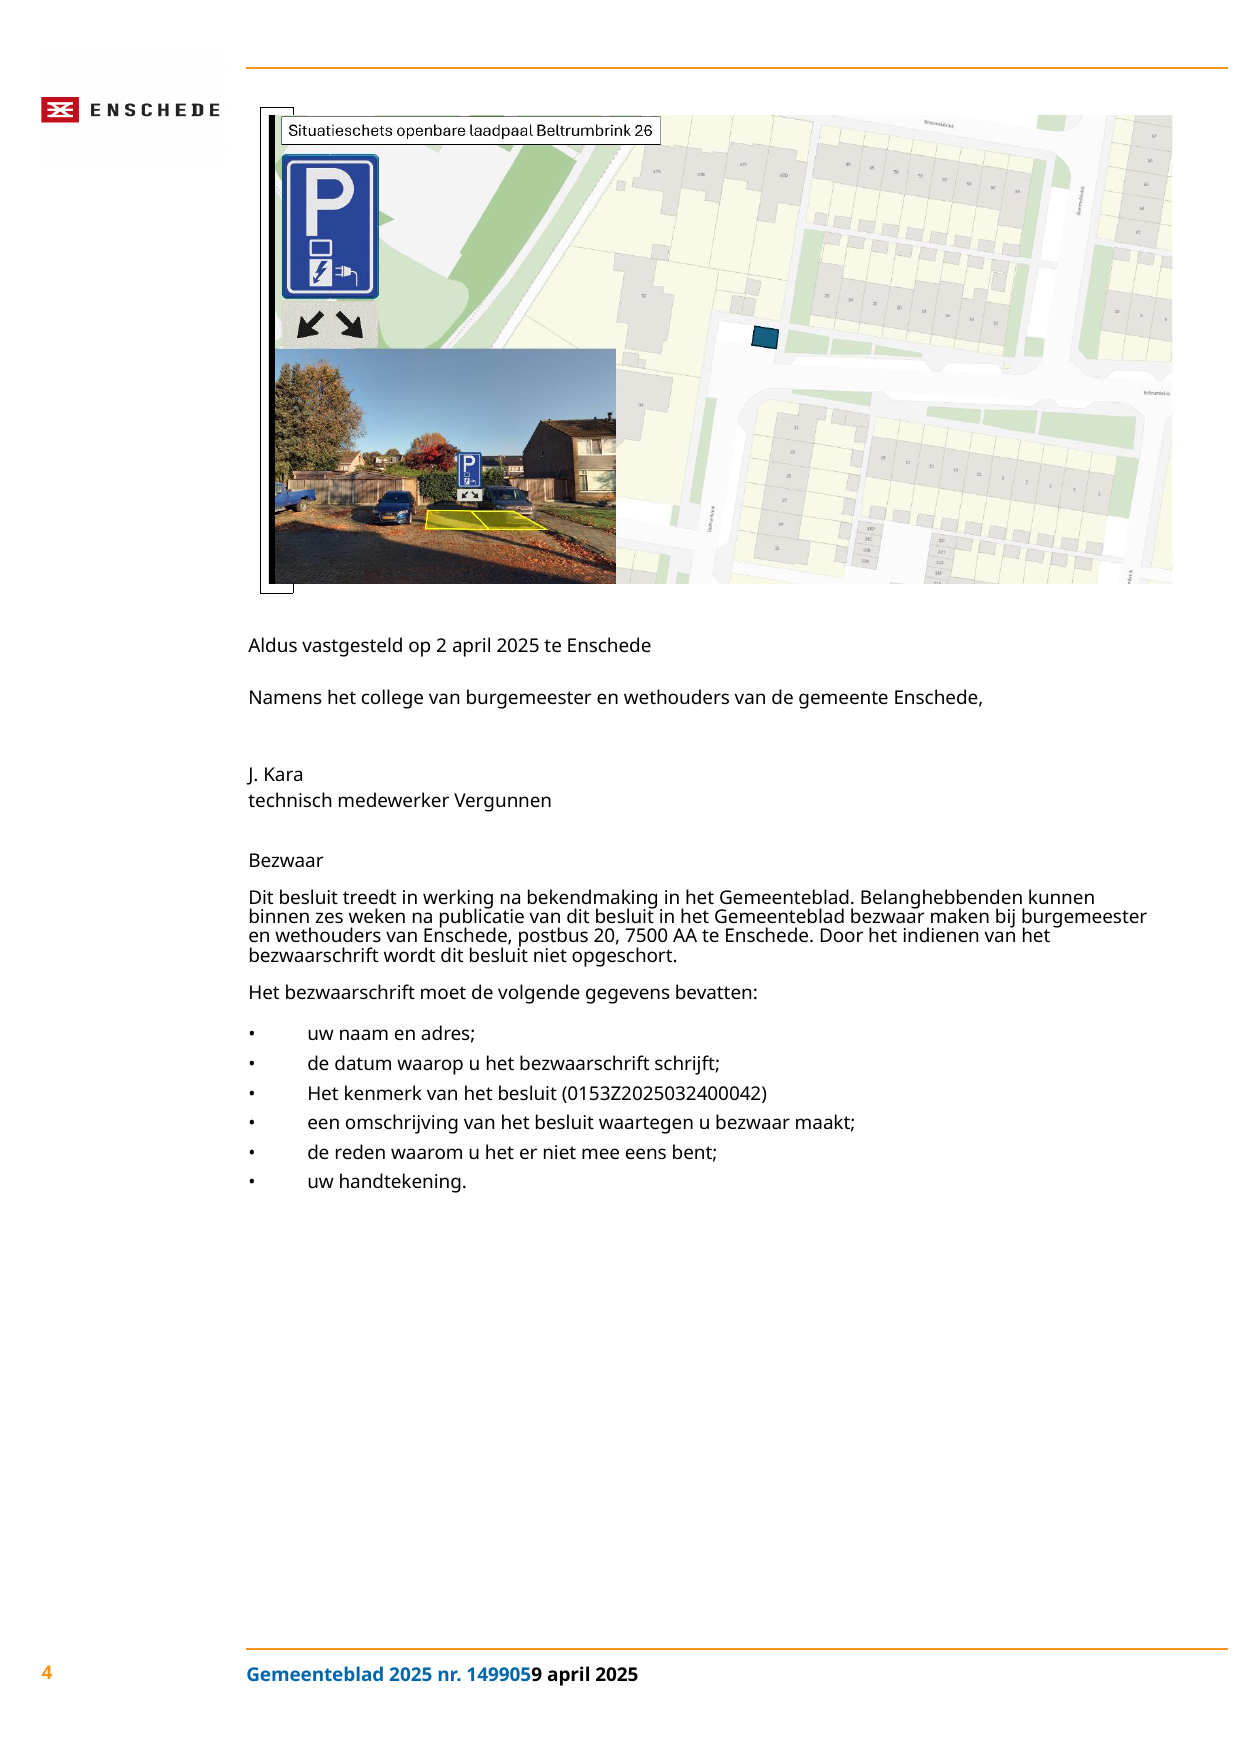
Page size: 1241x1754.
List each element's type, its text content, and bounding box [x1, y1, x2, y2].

list Het kenmerk van het besluit (0153Z2025032400042) [248, 1080, 1152, 1106]
list uw naam en adres; [248, 1021, 1152, 1046]
list de reden waarom u het er niet mee eens bent; [248, 1139, 1152, 1165]
text Het bezwaarschrift moet de volgende gegevens bevatten: [248, 984, 1152, 1003]
picture [41, 47, 231, 172]
text technisch medewerker Vergunnen [248, 787, 1152, 812]
text Bezwaar [248, 852, 1152, 871]
text Namens het college van burgemeester en wethouders van de gemeente Enschede, [248, 684, 1152, 709]
list uw handtekening. [248, 1168, 1152, 1194]
text Aldus vastgesteld op 2 april 2025 te Enschede [248, 632, 1152, 658]
text J. Kara [248, 761, 1152, 787]
text Dit besluit treedt in werking na bekendmaking in het Gemeenteblad. Belanghebbenden kunnen binnen zes weken na publicatie van dit besluit in het Gemeenteblad bezwaar maken bij burgemeester en wethouders van Enschede, postbus 20, 7500 AA te Enschede. Door het indienen van het bezwaarschrift wordt dit besluit niet opgeschort. [248, 889, 1152, 966]
list een omschrijving van het besluit waartegen u bezwaar maakt; [248, 1109, 1152, 1135]
picture [268, 115, 1173, 584]
list de datum waarop u het bezwaarschrift schrijft; [248, 1050, 1152, 1076]
